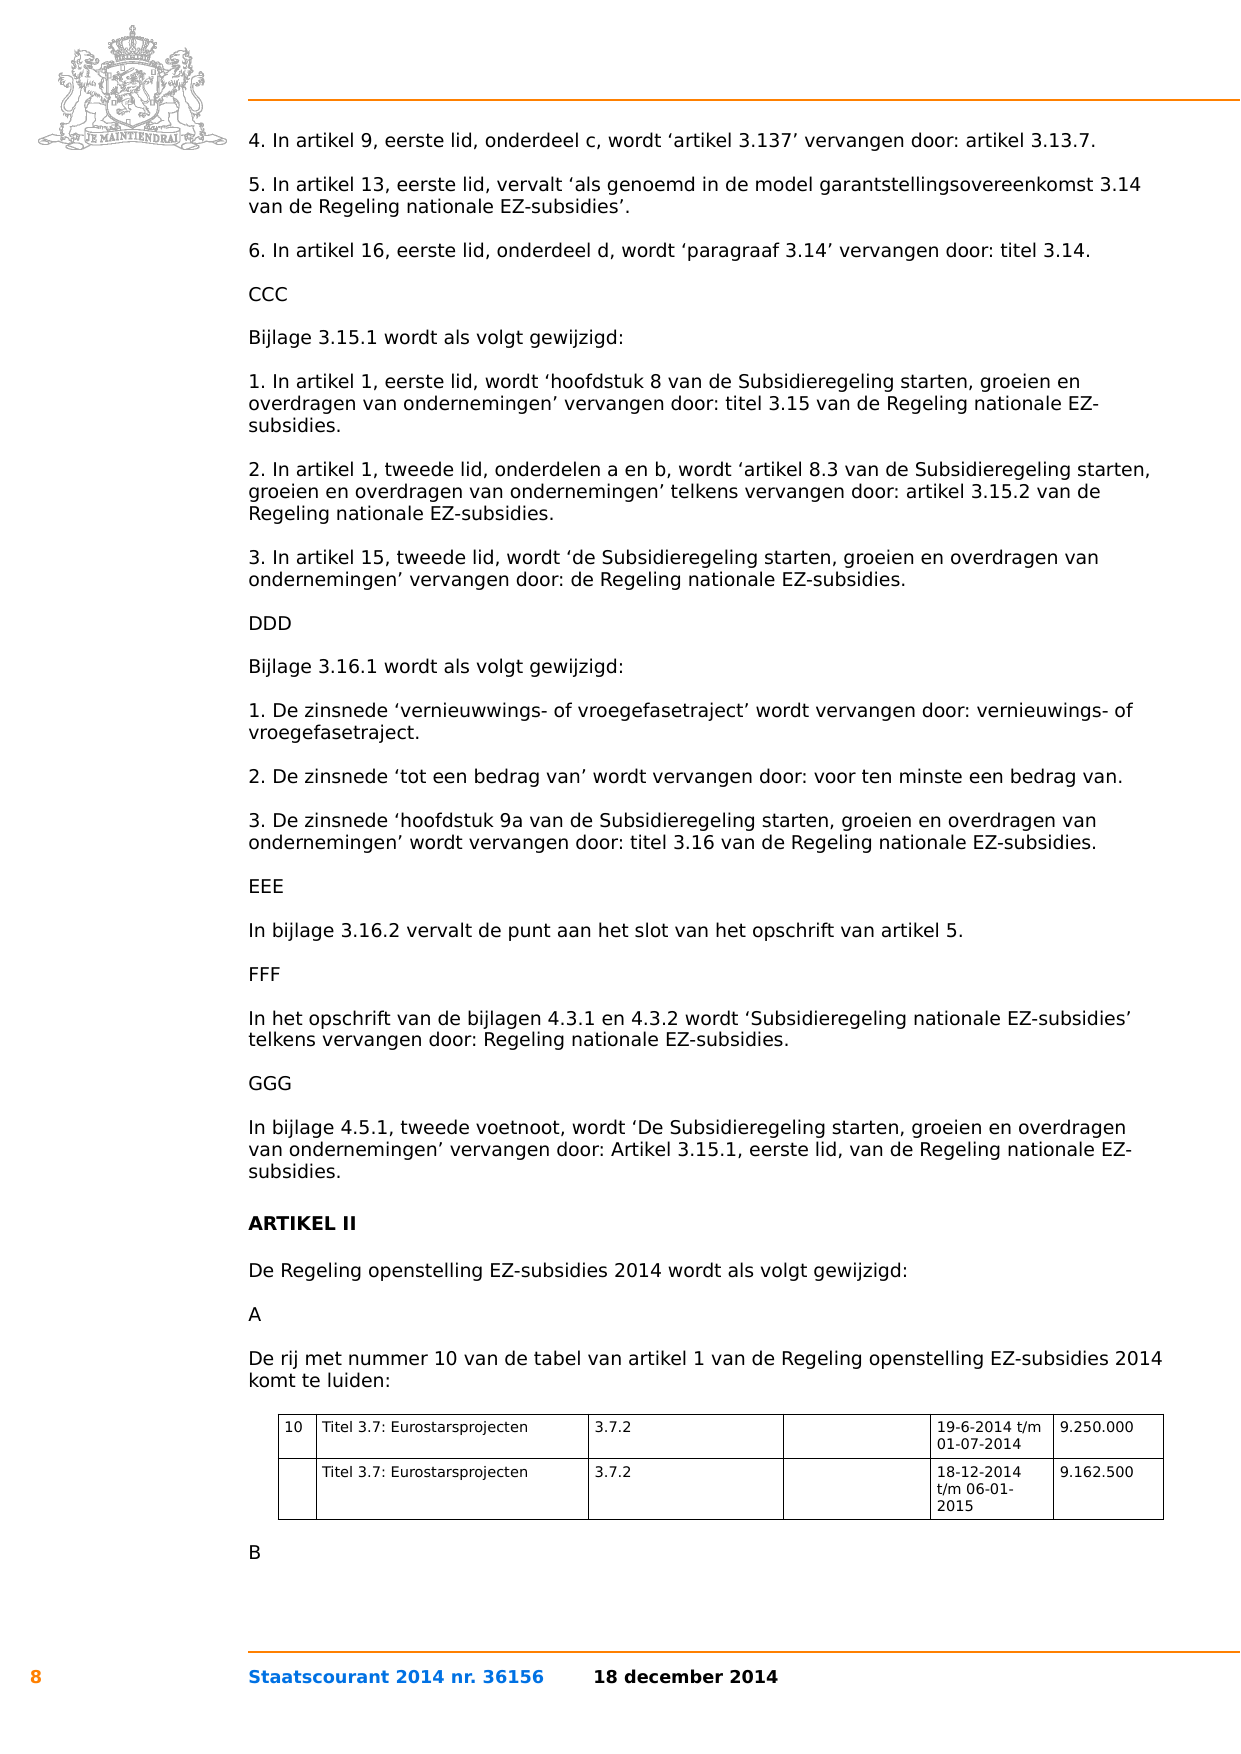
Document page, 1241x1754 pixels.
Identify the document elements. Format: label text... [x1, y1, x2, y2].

text 3. In artikel 15, tweede lid, wordt ‘de Subsidieregeling starten, groeien en overdragen van ondernemingen’ vervangen door: de Regeling nationale EZ-subsidies. [248, 547, 1163, 591]
text Bijlage 3.16.1 wordt als volgt gewijzigd: [248, 656, 1163, 678]
table_cell 18-12-2014 t/m 06-01-2015 [931, 1459, 1053, 1519]
text 6. In artikel 16, eerste lid, onderdeel d, wordt ‘paragraaf 3.14’ vervangen door: titel 3.14. [248, 239, 1163, 262]
text 2. De zinsnede ‘tot een bedrag van’ wordt vervangen door: voor ten minste een bedrag van. [248, 766, 1163, 788]
table_header 3.7.2 [589, 1415, 783, 1458]
text EEE [248, 876, 1163, 898]
text 1. De zinsnede ‘vernieuwwings- of vroegefasetraject’ wordt vervangen door: vernieuwings- of vroegefasetraject. [248, 700, 1163, 744]
text 2. In artikel 1, tweede lid, onderdelen a en b, wordt ‘artikel 8.3 van de Subsidieregeling starten, groeien en overdragen van ondernemingen’ telkens vervangen door: artikel 3.15.2 van de Regeling nationale EZ-subsidies. [248, 459, 1163, 525]
text FFF [248, 963, 1163, 986]
text 1. In artikel 1, eerste lid, wordt ‘hoofdstuk 8 van de Subsidieregeling starten, groeien en overdragen van ondernemingen’ vervangen door: titel 3.15 van de Regeling nationale EZ-subsidies. [248, 371, 1163, 437]
text GGG [248, 1073, 1163, 1095]
text DDD [248, 613, 1163, 634]
text CCC [248, 283, 1163, 305]
subtitle ARTIKEL II [248, 1213, 1163, 1235]
table_header 10 [279, 1415, 316, 1458]
text A [248, 1304, 1163, 1326]
text 3. De zinsnede ‘hoofdstuk 9a van de Subsidieregeling starten, groeien en overdragen van ondernemingen’ wordt vervangen door: titel 3.16 van de Regeling nationale EZ-subsidies. [248, 810, 1163, 854]
table_header Titel 3.7: Eurostarsprojecten [317, 1415, 588, 1458]
table_header [784, 1415, 930, 1458]
table_cell 9.162.500 [1054, 1459, 1163, 1519]
table_cell 3.7.2 [589, 1459, 783, 1519]
text De Regeling openstelling EZ-subsidies 2014 wordt als volgt gewijzigd: [248, 1260, 1163, 1282]
text In bijlage 3.16.2 vervalt de punt aan het slot van het opschrift van artikel 5. [248, 920, 1163, 942]
table_cell Titel 3.7: Eurostarsprojecten [317, 1459, 588, 1519]
text De rij met nummer 10 van de tabel van artikel 1 van de Regeling openstelling EZ-subsidies 2014 komt te luiden: [248, 1348, 1163, 1392]
text B [248, 1542, 1163, 1564]
text In het opschrift van de bijlagen 4.3.1 en 4.3.2 wordt ‘Subsidieregeling nationale EZ-subsidies’ telkens vervangen door: Regeling nationale EZ-subsidies. [248, 1007, 1163, 1051]
table_header 19-6-2014 t/m 01-07-2014 [931, 1415, 1053, 1458]
text 4. In artikel 9, eerste lid, onderdeel c, wordt ‘artikel 3.137’ vervangen door: artikel 3.13.7. [248, 130, 1163, 152]
picture [38, 25, 227, 150]
text 5. In artikel 13, eerste lid, vervalt ‘als genoemd in de model garantstellingsovereenkomst 3.14 van de Regeling nationale EZ-subsidies’. [248, 174, 1163, 218]
table_header 9.250.000 [1054, 1415, 1163, 1458]
table_cell [784, 1459, 930, 1519]
text In bijlage 4.5.1, tweede voetnoot, wordt ‘De Subsidieregeling starten, groeien en overdragen van ondernemingen’ vervangen door: Artikel 3.15.1, eerste lid, van de Regeling nationale EZ-subsidies. [248, 1117, 1163, 1183]
table_cell [279, 1459, 316, 1519]
text Bijlage 3.15.1 wordt als volgt gewijzigd: [248, 327, 1163, 349]
